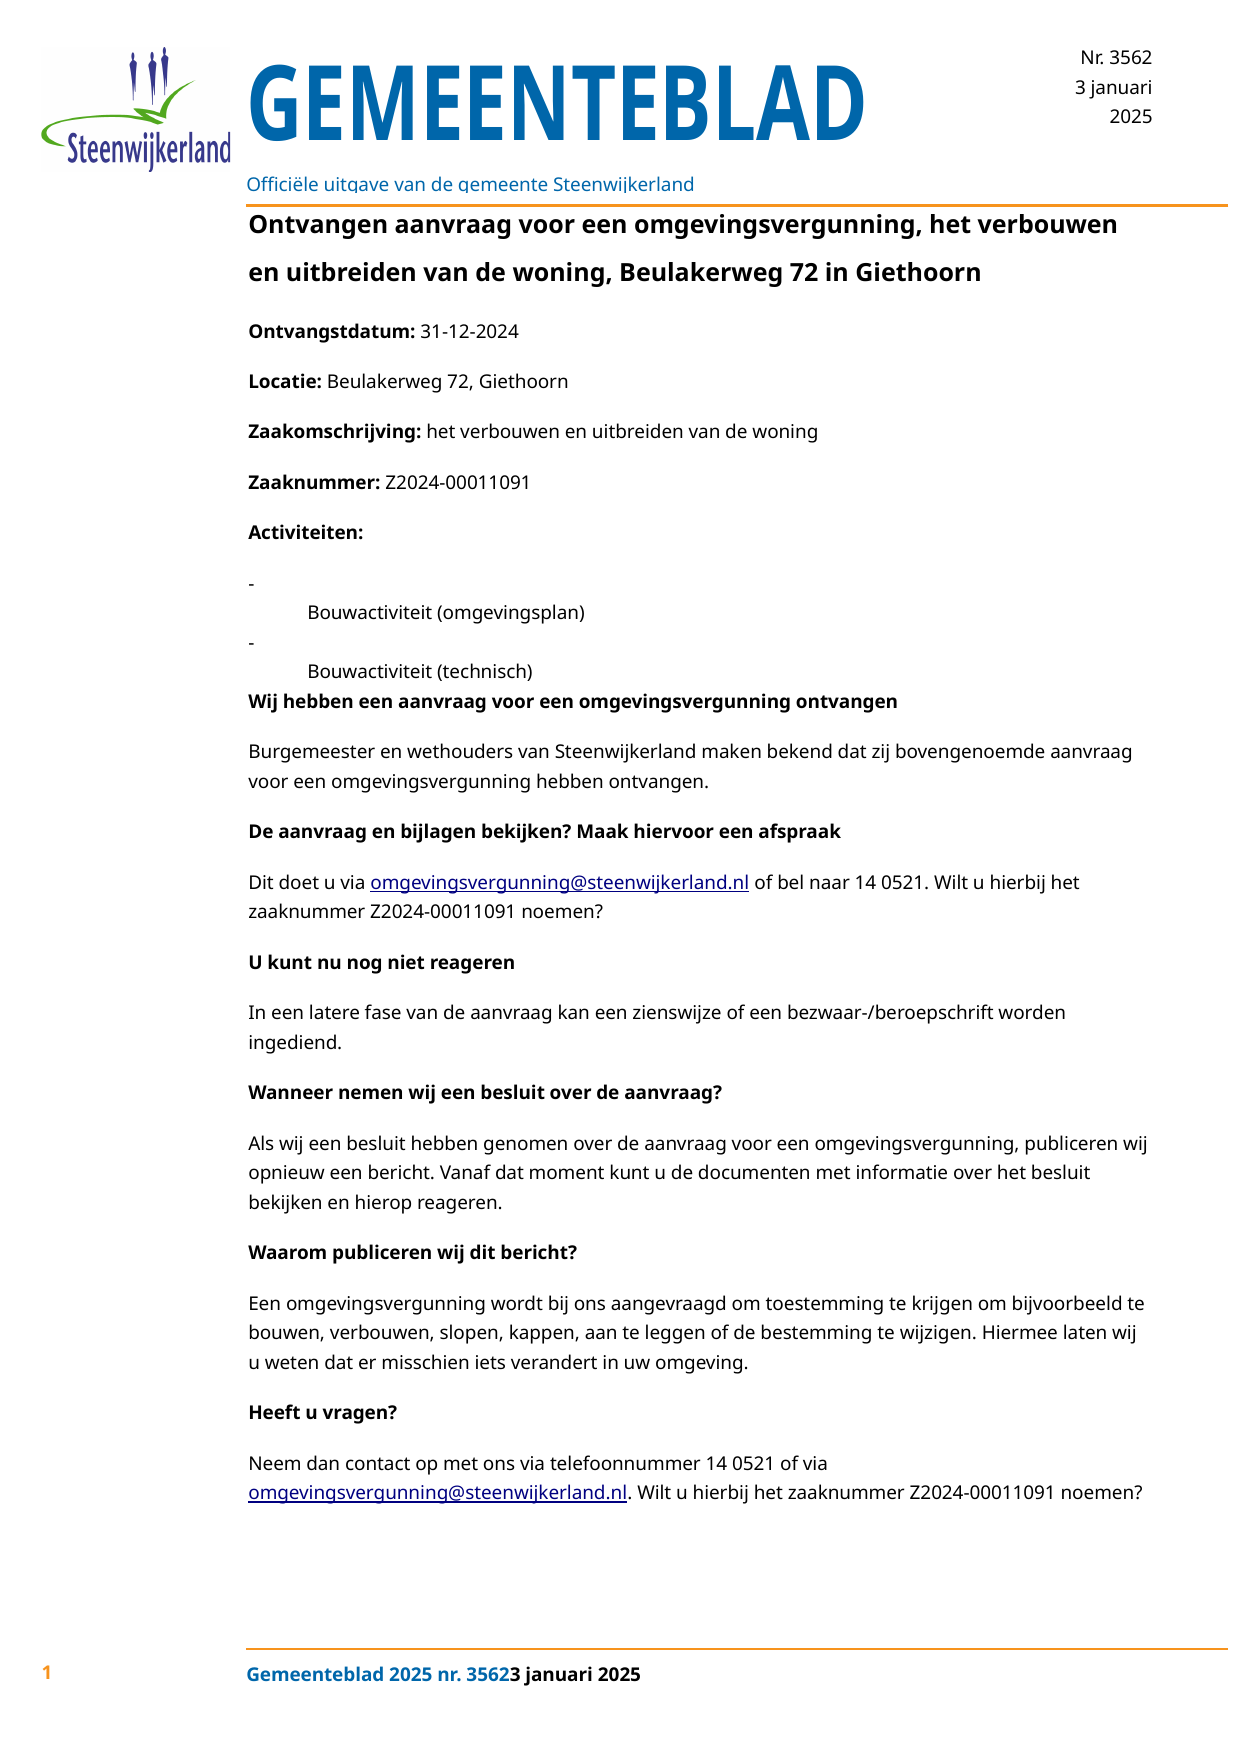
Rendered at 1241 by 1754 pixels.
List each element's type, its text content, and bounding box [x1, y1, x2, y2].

text Activiteiten: [248, 519, 1152, 545]
text U kunt nu nog niet reageren [248, 949, 1152, 975]
text Als wij een besluit hebben genomen over de aanvraag voor een omgevingsvergunning, publiceren wij opnieuw een bericht. Vanaf dat moment kunt u de documenten met informatie over het besluit bekijken en hierop reageren. [248, 1130, 1152, 1215]
text Ontvangen aanvraag voor een omgevingsvergunning, het verbouwen en uitbreiden van de woning, Beulakerweg 72 in Giethoorn [248, 207, 1152, 288]
text Zaaknummer: Z2024-00011091 [248, 469, 1152, 495]
text Burgemeester en wethouders van Steenwijkerland maken bekend dat zij bovengenoemde aanvraag voor een omgevingsvergunning hebben ontvangen. [248, 739, 1152, 794]
text Waarom publiceren wij dit bericht? [248, 1239, 1152, 1265]
text Ontvangstdatum: 31-12-2024 [248, 318, 1152, 344]
list Bouwactiviteit (technisch) [248, 659, 1152, 684]
text Wij hebben een aanvraag voor een omgevingsvergunning ontvangen [248, 688, 1152, 714]
text Dit doet u via omgevingsvergunning@steenwijkerland.nl of bel naar 14 0521. Wilt u hierbij het zaaknummer Z2024-00011091 noemen? [248, 869, 1152, 924]
text In een latere fase van de aanvraag kan een zienswijze of een bezwaar-/beroepschrift worden ingediend. [248, 999, 1152, 1055]
text Heeft u vragen? [248, 1399, 1152, 1425]
picture [41, 47, 231, 172]
text De aanvraag en bijlagen bekijken? Maak hiervoor een afspraak [248, 819, 1152, 844]
text Wanneer nemen wij een besluit over de aanvraag? [248, 1079, 1152, 1105]
text Een omgevingsvergunning wordt bij ons aangevraagd om toestemming te krijgen om bijvoorbeeld te bouwen, verbouwen, slopen, kappen, aan te leggen of de bestemming te wijzigen. Hiermee laten wij u weten dat er misschien iets verandert in uw omgeving. [248, 1290, 1152, 1375]
text Zaakomschrijving: het verbouwen en uitbreiden van de woning [248, 419, 1152, 444]
list Bouwactiviteit (omgevingsplan) [248, 599, 1152, 625]
text Locatie: Beulakerweg 72, Giethoorn [248, 368, 1152, 394]
text Neem dan contact op met ons via telefoonnummer 14 0521 of via omgevingsvergunning@steenwijkerland.nl. Wilt u hierbij het zaaknummer Z2024-00011091 noemen? [248, 1450, 1152, 1505]
